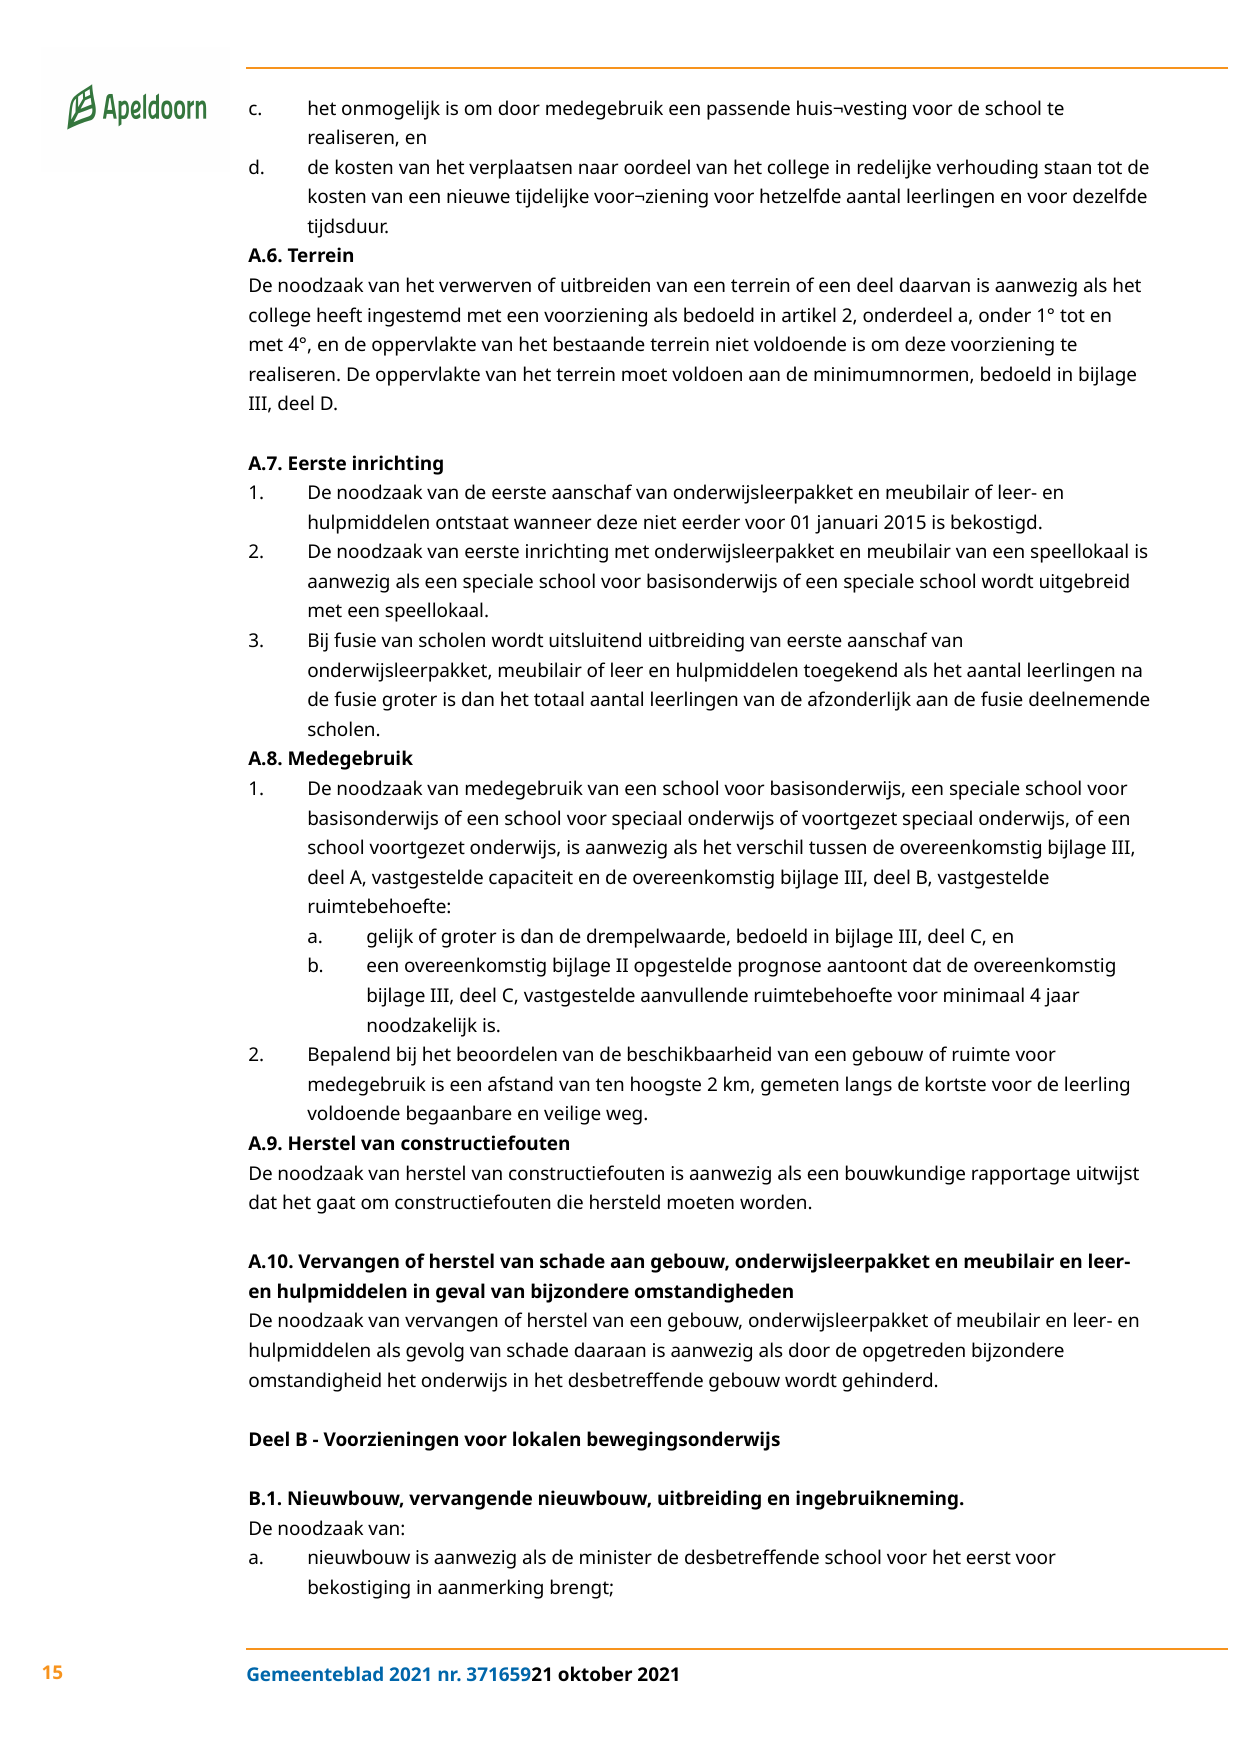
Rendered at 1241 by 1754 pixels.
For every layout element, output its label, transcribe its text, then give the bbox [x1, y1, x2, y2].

list Bepalend bij het beoordelen van de beschikbaarheid van een gebouw of ruimte voor medegebruik is een afstand van ten hoogste 2 km, gemeten langs de kortste voor de leerling voldoende begaanbare en veilige weg. [248, 1041, 1152, 1126]
list gelijk of groter is dan de drempelwaarde, bedoeld in bijlage III, deel C, en [307, 923, 1152, 949]
text De noodzaak van: [248, 1515, 1152, 1541]
text A.10. Vervangen of herstel van schade aan gebouw, onderwijsleerpakket en meubilair en leer- en hulpmiddelen in geval van bijzondere omstandigheden [248, 1248, 1152, 1304]
list De noodzaak van medegebruik van een school voor basisonderwijs, een speciale school voor basisonderwijs of een school voor speciaal onderwijs of voortgezet speciaal onderwijs, of een school voortgezet onderwijs, is aanwezig als het verschil tussen de overeenkomstig bijlage III, deel A, vastgestelde capaciteit en de overeenkomstig bijlage III, deel B, vastgestelde ruimtebehoefte: [248, 775, 1152, 919]
text A.6. Terrein [248, 243, 1152, 268]
list nieuwbouw is aanwezig als de minister de desbetreffende school voor het eerst voor bekostiging in aanmerking brengt; [248, 1544, 1152, 1600]
text De noodzaak van vervangen of herstel van een gebouw, onderwijsleerpakket of meubilair en leer- en hulpmiddelen als gevolg van schade daaraan is aanwezig als door de opgetreden bijzondere omstandigheid het onderwijs in het desbetreffende gebouw wordt gehinderd. [248, 1308, 1152, 1393]
text A.8. Medegebruik [248, 746, 1152, 771]
picture [41, 47, 231, 172]
text A.9. Herstel van constructiefouten [248, 1130, 1152, 1156]
list het onmogelijk is om door medegebruik een passende huis¬vesting voor de school te realiseren, en [248, 95, 1152, 150]
list een overeenkomstig bijlage II opgestelde prognose aantoont dat de overeenkomstig bijlage III, deel C, vastgestelde aanvullende ruimtebehoefte voor minimaal 4 jaar noodzakelijk is. [307, 953, 1152, 1038]
text De noodzaak van het verwerven of uitbreiden van een terrein of een deel daarvan is aanwezig als het college heeft ingestemd met een voorziening als bedoeld in artikel 2, onderdeel a, onder 1° tot en met 4°, en de oppervlakte van het bestaande terrein niet voldoende is om deze voorziening te realiseren. De oppervlakte van het terrein moet voldoen aan de minimumnormen, bedoeld in bijlage III, deel D. [248, 272, 1152, 416]
list de kosten van het verplaatsen naar oordeel van het college in redelijke verhouding staan tot de kosten van een nieuwe tijdelijke voor¬ziening voor hetzelfde aantal leerlingen en voor dezelfde tijdsduur. [248, 154, 1152, 239]
text De noodzaak van herstel van constructiefouten is aanwezig als een bouwkundige rapportage uitwijst dat het gaat om constructiefouten die hersteld moeten worden. [248, 1160, 1152, 1215]
text B.1. Nieuwbouw, vervangende nieuwbouw, uitbreiding en ingebruikneming. [248, 1485, 1152, 1511]
list Bij fusie van scholen wordt uitsluitend uitbreiding van eerste aanschaf van onderwijsleerpakket, meubilair of leer en hulpmiddelen toegekend als het aantal leerlingen na de fusie groter is dan het totaal aantal leerlingen van de afzonderlijk aan de fusie deelnemende scholen. [248, 627, 1152, 742]
list De noodzaak van de eerste aanschaf van onderwijsleerpakket en meubilair of leer- en hulpmiddelen ontstaat wanneer deze niet eerder voor 01 januari 2015 is bekostigd. [248, 479, 1152, 535]
list De noodzaak van eerste inrichting met onderwijsleerpakket en meubilair van een speellokaal is aanwezig als een speciale school voor basisonderwijs of een speciale school wordt uitgebreid met een speellokaal. [248, 538, 1152, 623]
text A.7. Eerste inrichting [248, 450, 1152, 476]
text Deel B - Voorzieningen voor lokalen bewegingsonderwijs [248, 1426, 1152, 1452]
